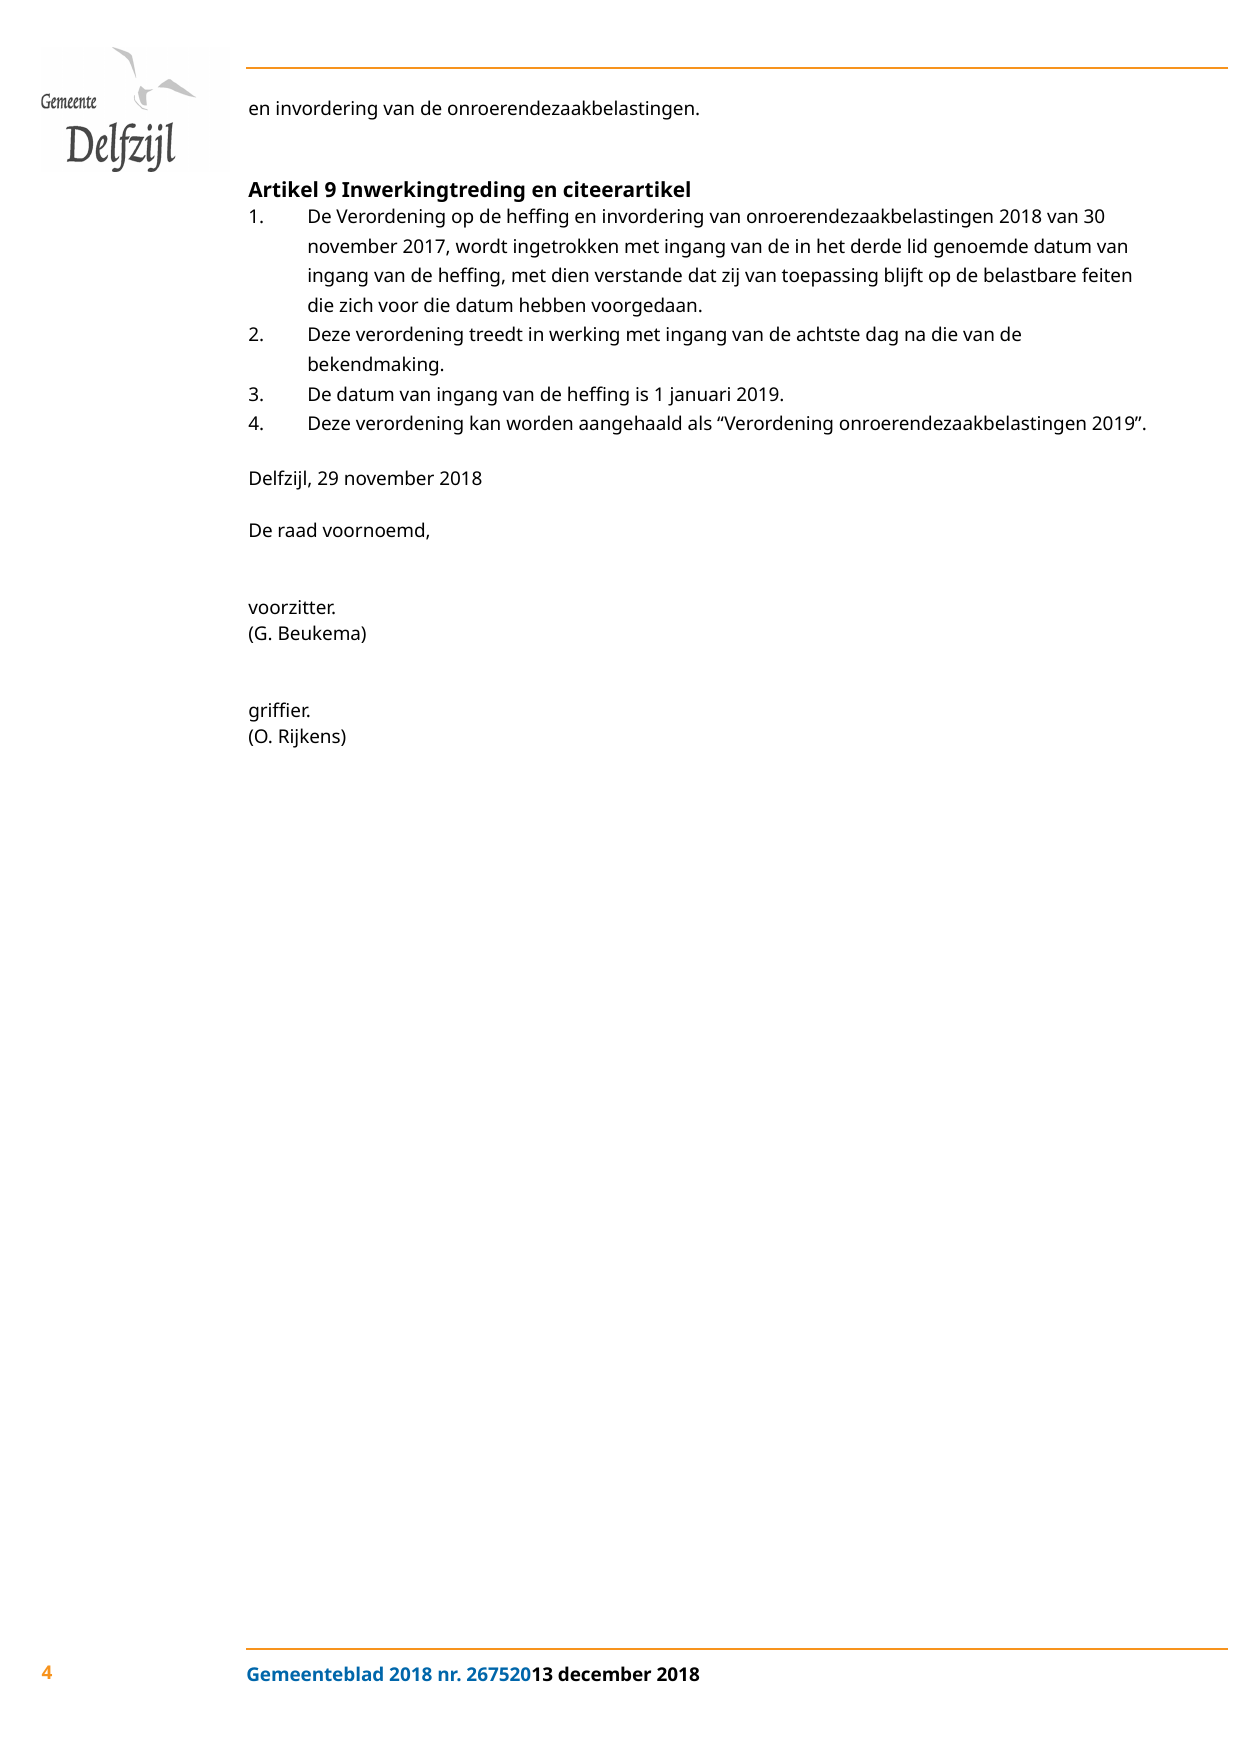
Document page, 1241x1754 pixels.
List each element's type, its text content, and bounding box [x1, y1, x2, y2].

list Deze verordening kan worden aangehaald als “Verordening onroerendezaakbelastingen 2019”. [248, 410, 1152, 436]
text griffier. [248, 697, 1152, 723]
text Artikel 9 Inwerkingtreding en citeerartikel [248, 175, 1152, 203]
list De Verordening op de heffing en invordering van onroerendezaakbelastingen 2018 van 30 november 2017, wordt ingetrokken met ingang van de in het derde lid genoemde datum van ingang van de heffing, met dien verstande dat zij van toepassing blijft op de belastbare feiten die zich voor die datum hebben voorgedaan. [248, 203, 1152, 318]
text De raad voornoemd, [248, 517, 1152, 543]
list De datum van ingang van de heffing is 1 januari 2019. [248, 381, 1152, 406]
text en invordering van de onroerendezaakbelastingen. [248, 95, 1152, 121]
text voorzitter. [248, 594, 1152, 620]
text Delfzijl, 29 november 2018 [248, 466, 1152, 491]
text (O. Rijkens) [248, 723, 1152, 749]
text (G. Beukema) [248, 620, 1152, 646]
list Deze verordening treedt in werking met ingang van de achtste dag na die van de bekendmaking. [248, 322, 1152, 377]
picture [41, 47, 231, 172]
